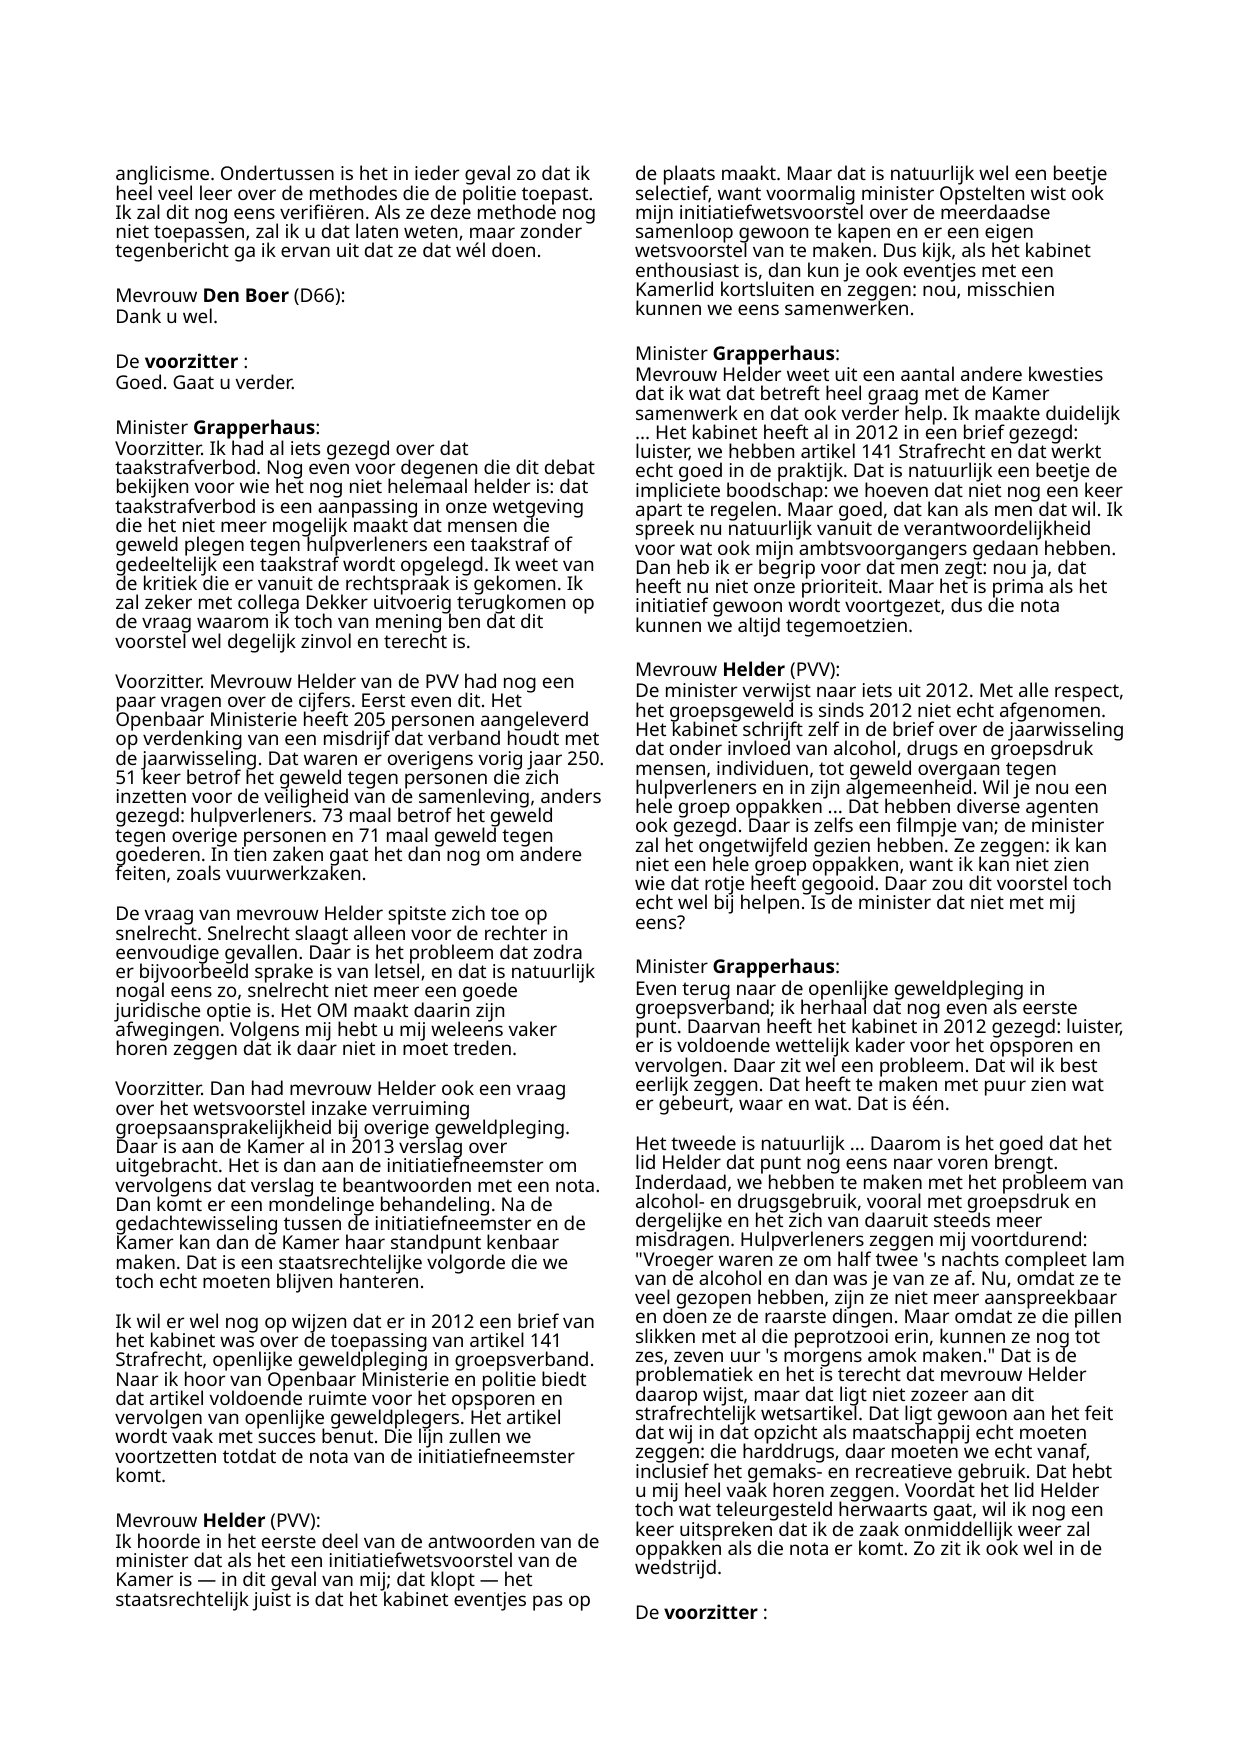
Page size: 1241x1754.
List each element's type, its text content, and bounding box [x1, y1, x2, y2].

text Dank u wel. [115, 308, 605, 327]
text De voorzitter : [635, 1599, 1125, 1625]
text Minister Grapperhaus: [115, 414, 605, 440]
text Voorzitter. Ik had al iets gezegd over dat taakstrafverbod. Nog even voor degenen die dit debat bekijken voor wie het nog niet helemaal helder is: dat taakstrafverbod is een aanpassing in onze wetgeving die het niet meer mogelijk maakt dat mensen die geweld plegen tegen hulpverleners een taakstraf of gedeeltelijk een taakstraf wordt opgelegd. Ik weet van de kritiek die er vanuit de rechtspraak is gekomen. Ik zal zeker met collega Dekker uitvoerig terugkomen op de vraag waarom ik toch van mening ben dat dit voorstel wel degelijk zinvol en terecht is. [115, 440, 605, 652]
text Voorzitter. Dan had mevrouw Helder ook een vraag over het wetsvoorstel inzake verruiming groepsaansprakelijkheid bij overige geweldpleging. Daar is aan de Kamer al in 2013 verslag over uitgebracht. Het is dan aan de initiatiefneemster om vervolgens dat verslag te beantwoorden met een nota. Dan komt er een mondelinge behandeling. Na de gedachtewisseling tussen de initiatiefneemster en de Kamer kan dan de Kamer haar standpunt kenbaar maken. Dat is een staatsrechtelijke volgorde die we toch echt moeten blijven hanteren. [115, 1080, 605, 1292]
text Het tweede is natuurlijk ... Daarom is het goed dat het lid Helder dat punt nog eens naar voren brengt. Inderdaad, we hebben te maken met het probleem van alcohol- en drugsgebruik, vooral met groepsdruk en dergelijke en het zich van daaruit steeds meer misdragen. Hulpverleners zeggen mij voortdurend: "Vroeger waren ze om half twee 's nachts compleet lam van de alcohol en dan was je van ze af. Nu, omdat ze te veel gezopen hebben, zijn ze niet meer aanspreekbaar en doen ze de raarste dingen. Maar omdat ze die pillen slikken met al die peprotzooi erin, kunnen ze nog tot zes, zeven uur 's morgens amok maken." Dat is de problematiek en het is terecht dat mevrouw Helder daarop wijst, maar dat ligt niet zozeer aan dit strafrechtelijk wetsartikel. Dat ligt gewoon aan het feit dat wij in dat opzicht als maatschappij echt moeten zeggen: die harddrugs, daar moeten we echt vanaf, inclusief het gemaks- en recreatieve gebruik. Dat hebt u mij heel vaak horen zeggen. Voordat het lid Helder toch wat teleurgesteld herwaarts gaat, wil ik nog een keer uitspreken dat ik de zaak onmiddellijk weer zal oppakken als die nota er komt. Zo zit ik ook wel in de wedstrijd. [635, 1135, 1125, 1578]
text De voorzitter : [115, 348, 605, 374]
text Mevrouw Helder weet uit een aantal andere kwesties dat ik wat dat betreft heel graag met de Kamer samenwerk en dat ook verder help. Ik maakte duidelijk ... Het kabinet heeft al in 2012 in een brief gezegd: luister, we hebben artikel 141 Strafrecht en dat werkt echt goed in de praktijk. Dat is natuurlijk een beetje de impliciete boodschap: we hoeven dat niet nog een keer apart te regelen. Maar goed, dat kan als men dat wil. Ik spreek nu natuurlijk vanuit de verantwoordelijkheid voor wat ook mijn ambtsvoorgangers gedaan hebben. Dan heb ik er begrip voor dat men zegt: nou ja, dat heeft nu niet onze prioriteit. Maar het is prima als het initiatief gewoon wordt voortgezet, dus die nota kunnen we altijd tegemoetzien. [635, 366, 1125, 636]
text Mevrouw Den Boer (D66): [115, 282, 605, 308]
text Mevrouw Helder (PVV): [635, 657, 1125, 682]
text Mevrouw Helder (PVV): [115, 1507, 605, 1533]
text de plaats maakt. Maar dat is natuurlijk wel een beetje selectief, want voormalig minister Opstelten wist ook mijn initiatiefwetsvoorstel over de meerdaadse samenloop gewoon te kapen en er een eigen wetsvoorstel van te maken. Dus kijk, als het kabinet enthousiast is, dan kun je ook eventjes met een Kamerlid kortsluiten en zeggen: nou, misschien kunnen we eens samenwerken. [635, 165, 1125, 319]
text De minister verwijst naar iets uit 2012. Met alle respect, het groepsgeweld is sinds 2012 niet echt afgenomen. Het kabinet schrijft zelf in de brief over de jaarwisseling dat onder invloed van alcohol, drugs en groepsdruk mensen, individuen, tot geweld overgaan tegen hulpverleners en in zijn algemeenheid. Wil je nou een hele groep oppakken ... Dat hebben diverse agenten ook gezegd. Daar is zelfs een filmpje van; de minister zal het ongetwijfeld gezien hebben. Ze zeggen: ik kan niet een hele groep oppakken, want ik kan niet zien wie dat rotje heeft gegooid. Daar zou dit voorstel toch echt wel bij helpen. Is de minister dat niet met mij eens? [635, 682, 1125, 933]
text Ik hoorde in het eerste deel van de antwoorden van de minister dat als het een initiatiefwetsvoorstel van de Kamer is — in dit geval van mij; dat klopt — het staatsrechtelijk juist is dat het kabinet eventjes pas op [115, 1533, 605, 1610]
text De vraag van mevrouw Helder spitste zich toe op snelrecht. Snelrecht slaagt alleen voor de rechter in eenvoudige gevallen. Daar is het probleem dat zodra er bijvoorbeeld sprake is van letsel, en dat is natuurlijk nogal eens zo, snelrecht niet meer een goede juridische optie is. Het OM maakt daarin zijn afwegingen. Volgens mij hebt u mij weleens vaker horen zeggen dat ik daar niet in moet treden. [115, 905, 605, 1059]
text Minister Grapperhaus: [635, 954, 1125, 979]
text Even terug naar de openlijke geweldpleging in groepsverband; ik herhaal dat nog even als eerste punt. Daarvan heeft het kabinet in 2012 gezegd: luister, er is voldoende wettelijk kader voor het opsporen en vervolgen. Daar zit wel een probleem. Dat wil ik best eerlijk zeggen. Dat heeft te maken met puur zien wat er gebeurt, waar en wat. Dat is één. [635, 979, 1125, 1114]
text Goed. Gaat u verder. [115, 374, 605, 393]
text Voorzitter. Mevrouw Helder van de PVV had nog een paar vragen over de cijfers. Eerst even dit. Het Openbaar Ministerie heeft 205 personen aangeleverd op verdenking van een misdrijf dat verband houdt met de jaarwisseling. Dat waren er overigens vorig jaar 250. 51 keer betrof het geweld tegen personen die zich inzetten voor de veiligheid van de samenleving, anders gezegd: hulpverleners. 73 maal betrof het geweld tegen overige personen en 71 maal geweld tegen goederen. In tien zaken gaat het dan nog om andere feiten, zoals vuurwerkzaken. [115, 673, 605, 884]
text anglicisme. Ondertussen is het in ieder geval zo dat ik heel veel leer over de methodes die de politie toepast. Ik zal dit nog eens verifiëren. Als ze deze methode nog niet toepassen, zal ik u dat laten weten, maar zonder tegenbericht ga ik ervan uit dat ze dat wél doen. [115, 165, 605, 262]
text Minister Grapperhaus: [635, 340, 1125, 366]
text Ik wil er wel nog op wijzen dat er in 2012 een brief van het kabinet was over de toepassing van artikel 141 Strafrecht, openlijke geweldpleging in groepsverband. Naar ik hoor van Openbaar Ministerie en politie biedt dat artikel voldoende ruimte voor het opsporen en vervolgen van openlijke geweldplegers. Het artikel wordt vaak met succes benut. Die lijn zullen we voortzetten totdat de nota van de initiatiefneemster komt. [115, 1313, 605, 1486]
